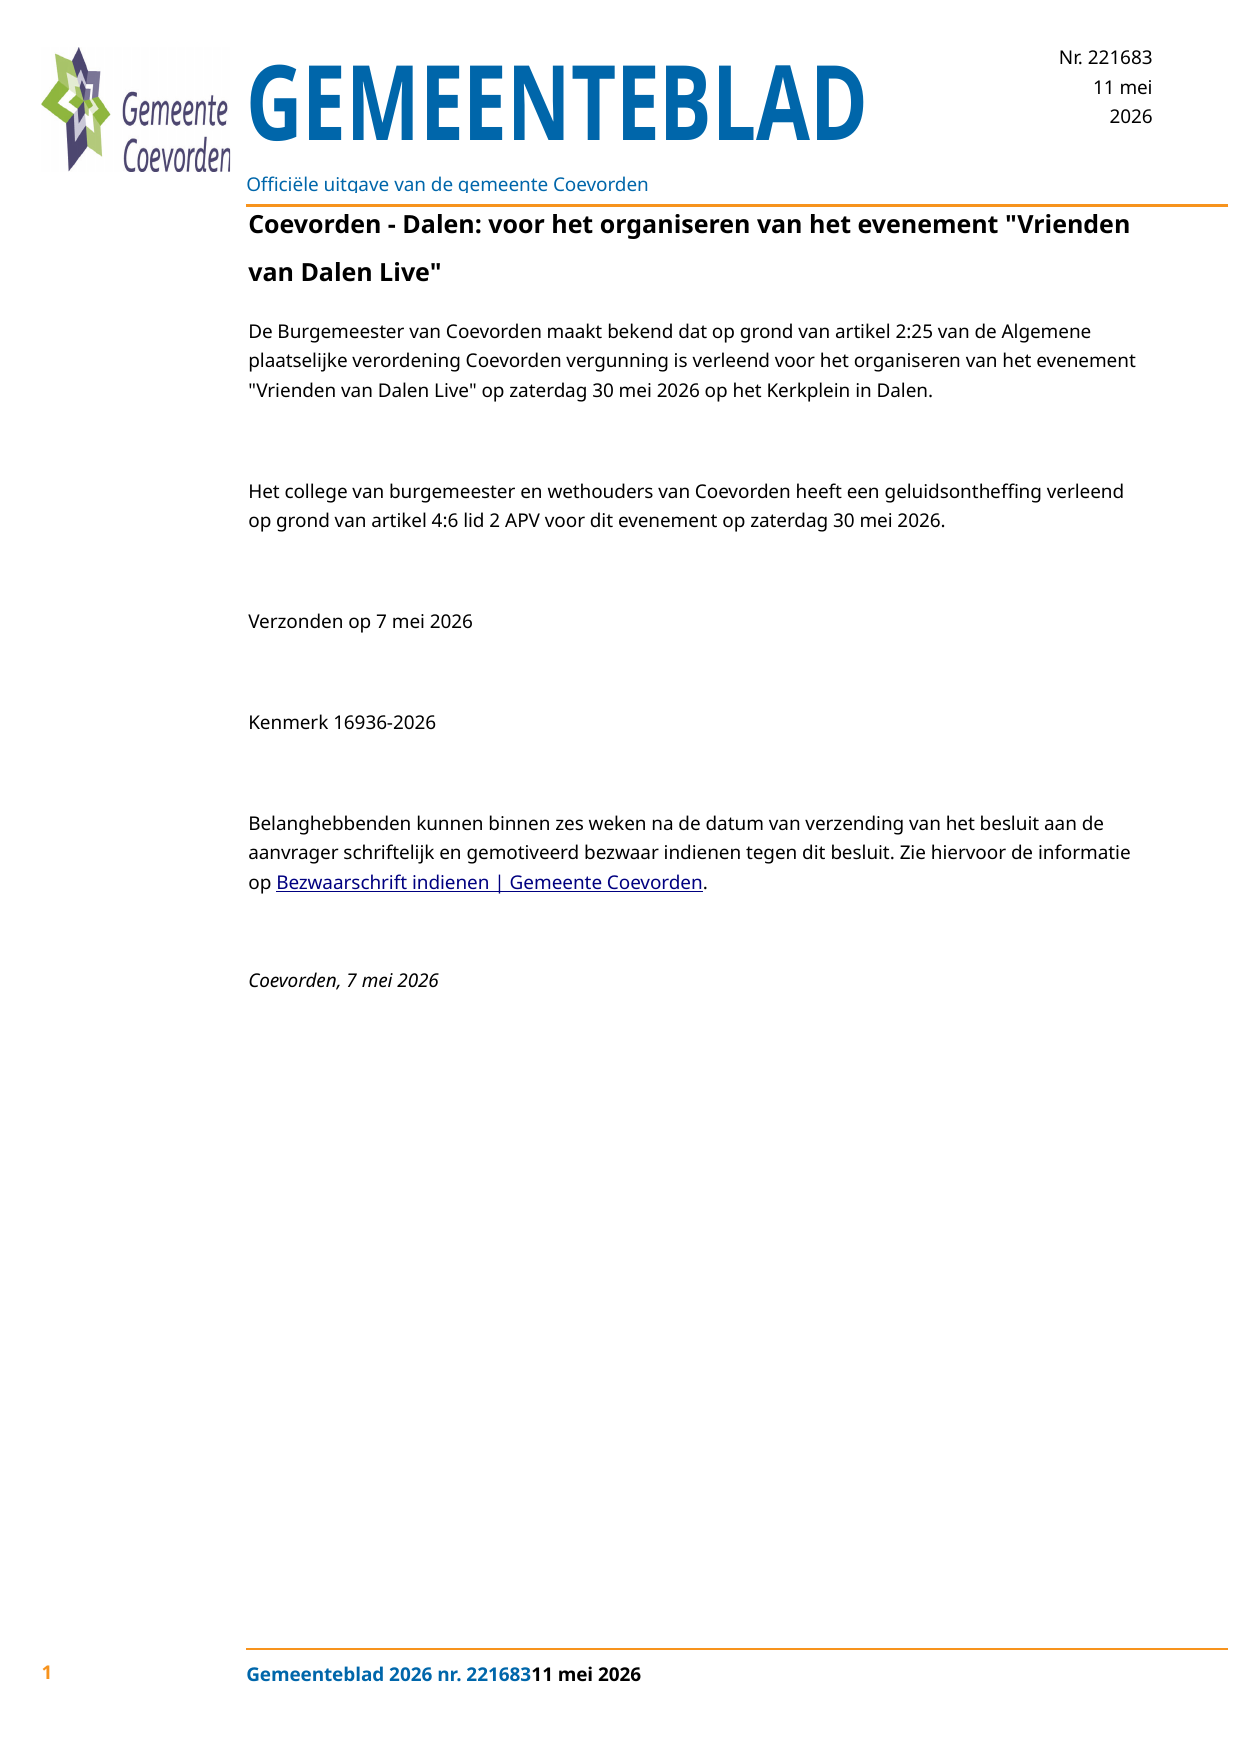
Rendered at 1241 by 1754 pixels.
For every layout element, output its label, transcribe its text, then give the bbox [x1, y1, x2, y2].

text Belanghebbenden kunnen binnen zes weken na de datum van verzending van het besluit aan de aanvrager schriftelijk en gemotiveerd bezwaar indienen tegen dit besluit. Zie hiervoor de informatie op Bezwaarschrift indienen | Gemeente Coevorden. [248, 810, 1152, 895]
text De Burgemeester van Coevorden maakt bekend dat op grond van artikel 2:25 van de Algemene plaatselijke verordening Coevorden vergunning is verleend voor het organiseren van het evenement "Vrienden van Dalen Live" op zaterdag 30 mei 2026 op het Kerkplein in Dalen. [248, 318, 1152, 403]
text Verzonden op 7 mei 2026 [248, 608, 1152, 634]
text Kenmerk 16936-2026 [248, 709, 1152, 735]
picture [41, 47, 231, 172]
text Het college van burgemeester en wethouders van Coevorden heeft een geluidsontheffing verleend op grond van artikel 4:6 lid 2 APV voor dit evenement op zaterdag 30 mei 2026. [248, 478, 1152, 533]
text Coevorden - Dalen: voor het organiseren van het evenement "Vrienden van Dalen Live" [248, 207, 1152, 288]
text Coevorden, 7 mei 2026 [248, 967, 1152, 993]
